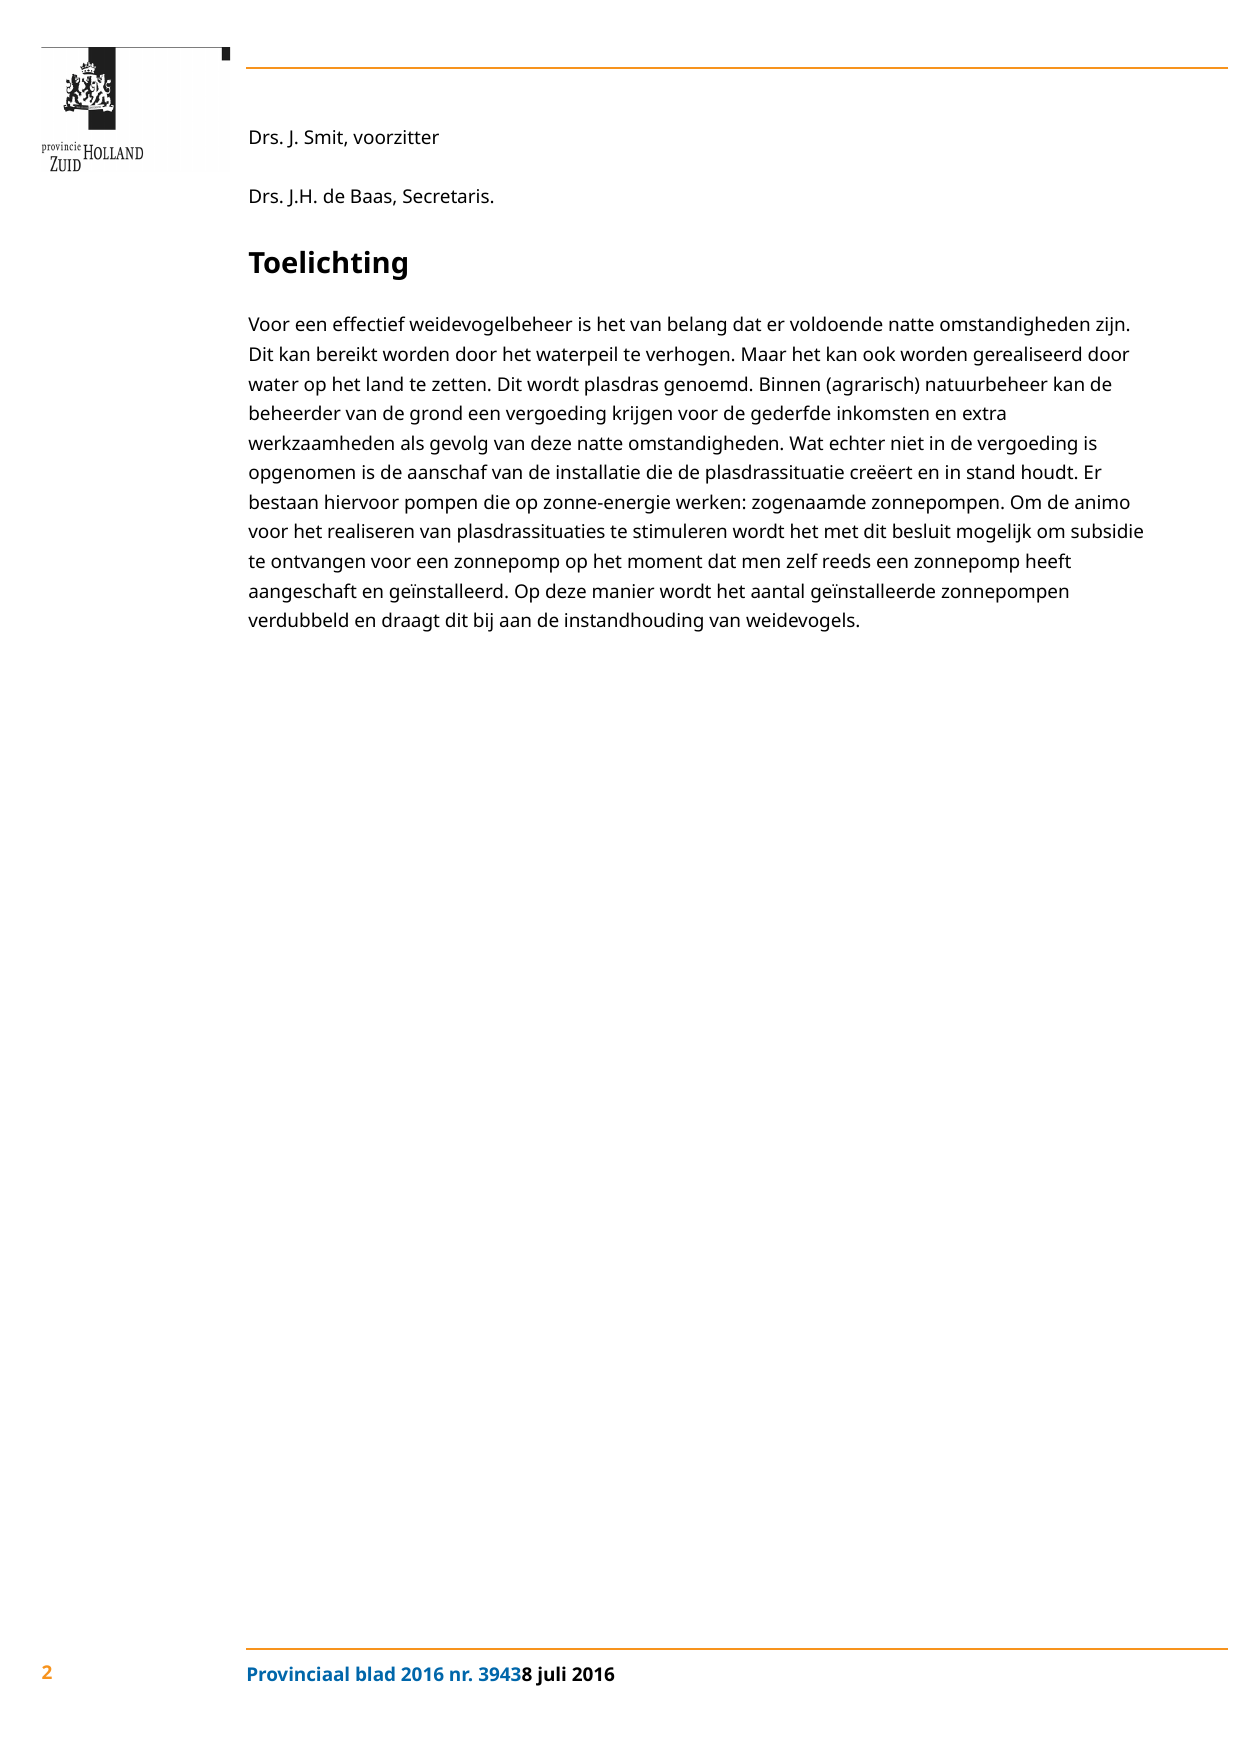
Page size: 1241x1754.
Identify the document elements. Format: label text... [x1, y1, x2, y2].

text Drs. J.H. de Baas, Secretaris. [248, 183, 1152, 209]
text Voor een effectief weidevogelbeheer is het van belang dat er voldoende natte omstandigheden zijn. Dit kan bereikt worden door het waterpeil te verhogen. Maar het kan ook worden gerealiseerd door water op het land te zetten. Dit wordt plasdras genoemd. Binnen (agrarisch) natuurbeheer kan de beheerder van de grond een vergoeding krijgen voor de gederfde inkomsten en extra werkzaamheden als gevolg van deze natte omstandigheden. Wat echter niet in de vergoeding is opgenomen is de aanschaf van de installatie die de plasdrassituatie creëert en in stand houdt. Er bestaan hiervoor pompen die op zonne-energie werken: zogenaamde zonnepompen. Om de animo voor het realiseren van plasdrassituaties te stimuleren wordt het met dit besluit mogelijk om subsidie te ontvangen voor een zonnepomp op het moment dat men zelf reeds een zonnepomp heeft aangeschaft en geïnstalleerd. Op deze manier wordt het aantal geïnstalleerde zonnepompen verdubbeld en draagt dit bij aan de instandhouding van weidevogels. [248, 312, 1152, 633]
text Toelichting [248, 243, 1152, 282]
picture [41, 47, 231, 172]
text Drs. J. Smit, voorzitter [248, 124, 1152, 150]
